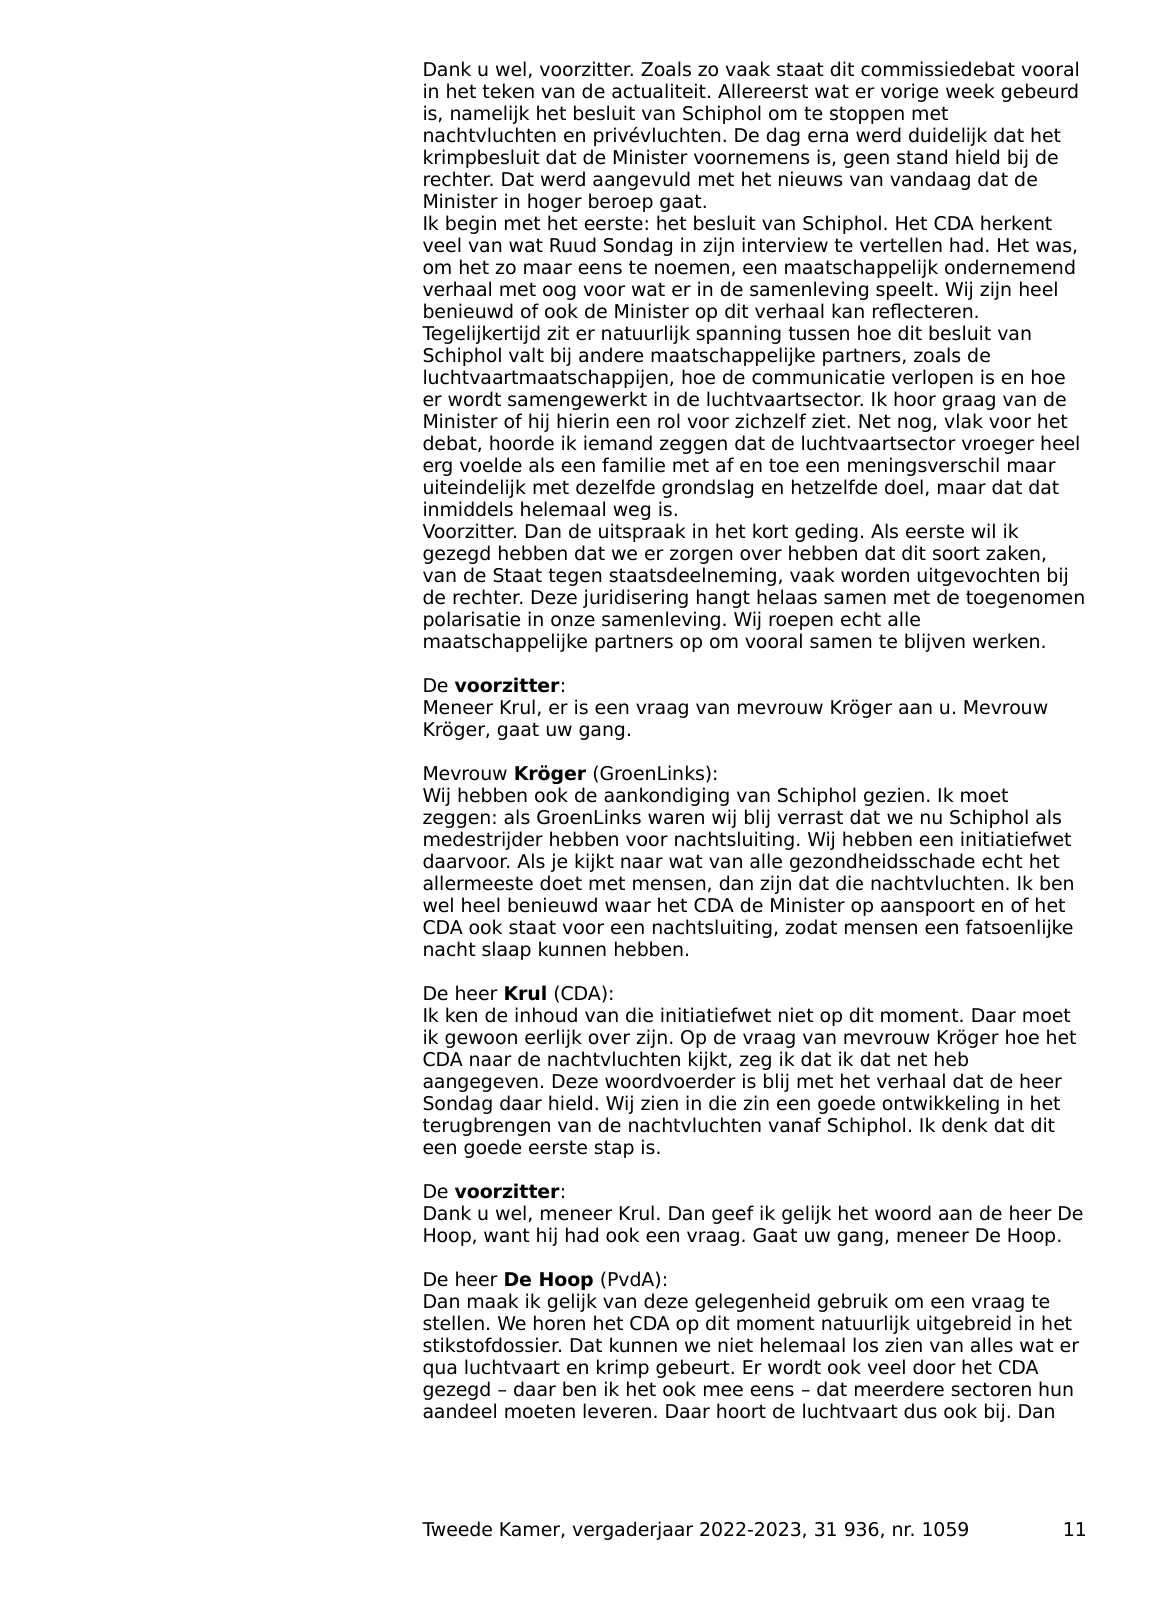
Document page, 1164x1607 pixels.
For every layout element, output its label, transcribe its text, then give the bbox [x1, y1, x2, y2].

text Wij hebben ook de aankondiging van Schiphol gezien. Ik moet zeggen: als GroenLinks waren wij blij verrast dat we nu Schiphol als medestrijder hebben voor nachtsluiting. Wij hebben een initiatiefwet daarvoor. Als je kijkt naar wat van alle gezondheidsschade echt het allermeeste doet met mensen, dan zijn dat die nachtvluchten. Ik ben wel heel benieuwd waar het CDA de Minister op aanspoort en of het CDA ook staat voor een nachtsluiting, zodat mensen een fatsoenlijke nacht slaap kunnen hebben. [422, 785, 1087, 961]
text Dank u wel, voorzitter. Zoals zo vaak staat dit commissiedebat vooral in het teken van de actualiteit. Allereerst wat er vorige week gebeurd is, namelijk het besluit van Schiphol om te stoppen met nachtvluchten en privévluchten. De dag erna werd duidelijk dat het krimpbesluit dat de Minister voornemens is, geen stand hield bij de rechter. Dat werd aangevuld met het nieuws van vandaag dat de Minister in hoger beroep gaat. [422, 59, 1087, 213]
text De voorzitter: [422, 1181, 1087, 1203]
text Ik ken de inhoud van die initiatiefwet niet op dit moment. Daar moet ik gewoon eerlijk over zijn. Op de vraag van mevrouw Kröger hoe het CDA naar de nachtvluchten kijkt, zeg ik dat ik dat net heb aangegeven. Deze woordvoerder is blij met het verhaal dat de heer Sondag daar hield. Wij zien in die zin een goede ontwikkeling in het terugbrengen van de nachtvluchten vanaf Schiphol. Ik denk dat dit een goede eerste stap is. [422, 1005, 1087, 1159]
text Ik begin met het eerste: het besluit van Schiphol. Het CDA herkent veel van wat Ruud Sondag in zijn interview te vertellen had. Het was, om het zo maar eens te noemen, een maatschappelijk ondernemend verhaal met oog voor wat er in de samenleving speelt. Wij zijn heel benieuwd of ook de Minister op dit verhaal kan reflecteren. Tegelijkertijd zit er natuurlijk spanning tussen hoe dit besluit van Schiphol valt bij andere maatschappelijke partners, zoals de luchtvaartmaatschappijen, hoe de communicatie verlopen is en hoe er wordt samengewerkt in de luchtvaartsector. Ik hoor graag van de Minister of hij hierin een rol voor zichzelf ziet. Net nog, vlak voor het debat, hoorde ik iemand zeggen dat de luchtvaartsector vroeger heel erg voelde als een familie met af en toe een meningsverschil maar uiteindelijk met dezelfde grondslag en hetzelfde doel, maar dat dat inmiddels helemaal weg is. [422, 213, 1087, 521]
text Meneer Krul, er is een vraag van mevrouw Kröger aan u. Mevrouw Kröger, gaat uw gang. [422, 697, 1087, 741]
text Dank u wel, meneer Krul. Dan geef ik gelijk het woord aan de heer De Hoop, want hij had ook een vraag. Gaat uw gang, meneer De Hoop. [422, 1203, 1087, 1247]
text Dan maak ik gelijk van deze gelegenheid gebruik om een vraag te stellen. We horen het CDA op dit moment natuurlijk uitgebreid in het stikstofdossier. Dat kunnen we niet helemaal los zien van alles wat er qua luchtvaart en krimp gebeurt. Er wordt ook veel door het CDA gezegd – daar ben ik het ook mee eens – dat meerdere sectoren hun aandeel moeten leveren. Daar hoort de luchtvaart dus ook bij. Dan [422, 1291, 1087, 1423]
text Voorzitter. Dan de uitspraak in het kort geding. Als eerste wil ik gezegd hebben dat we er zorgen over hebben dat dit soort zaken, van de Staat tegen staatsdeelneming, vaak worden uitgevochten bij de rechter. Deze juridisering hangt helaas samen met de toegenomen polarisatie in onze samenleving. Wij roepen echt alle maatschappelijke partners op om vooral samen te blijven werken. [422, 521, 1087, 652]
text De heer De Hoop (PvdA): [422, 1269, 1087, 1291]
text De heer Krul (CDA): [422, 983, 1087, 1005]
text De voorzitter: [422, 675, 1087, 697]
text Mevrouw Kröger (GroenLinks): [422, 763, 1087, 785]
